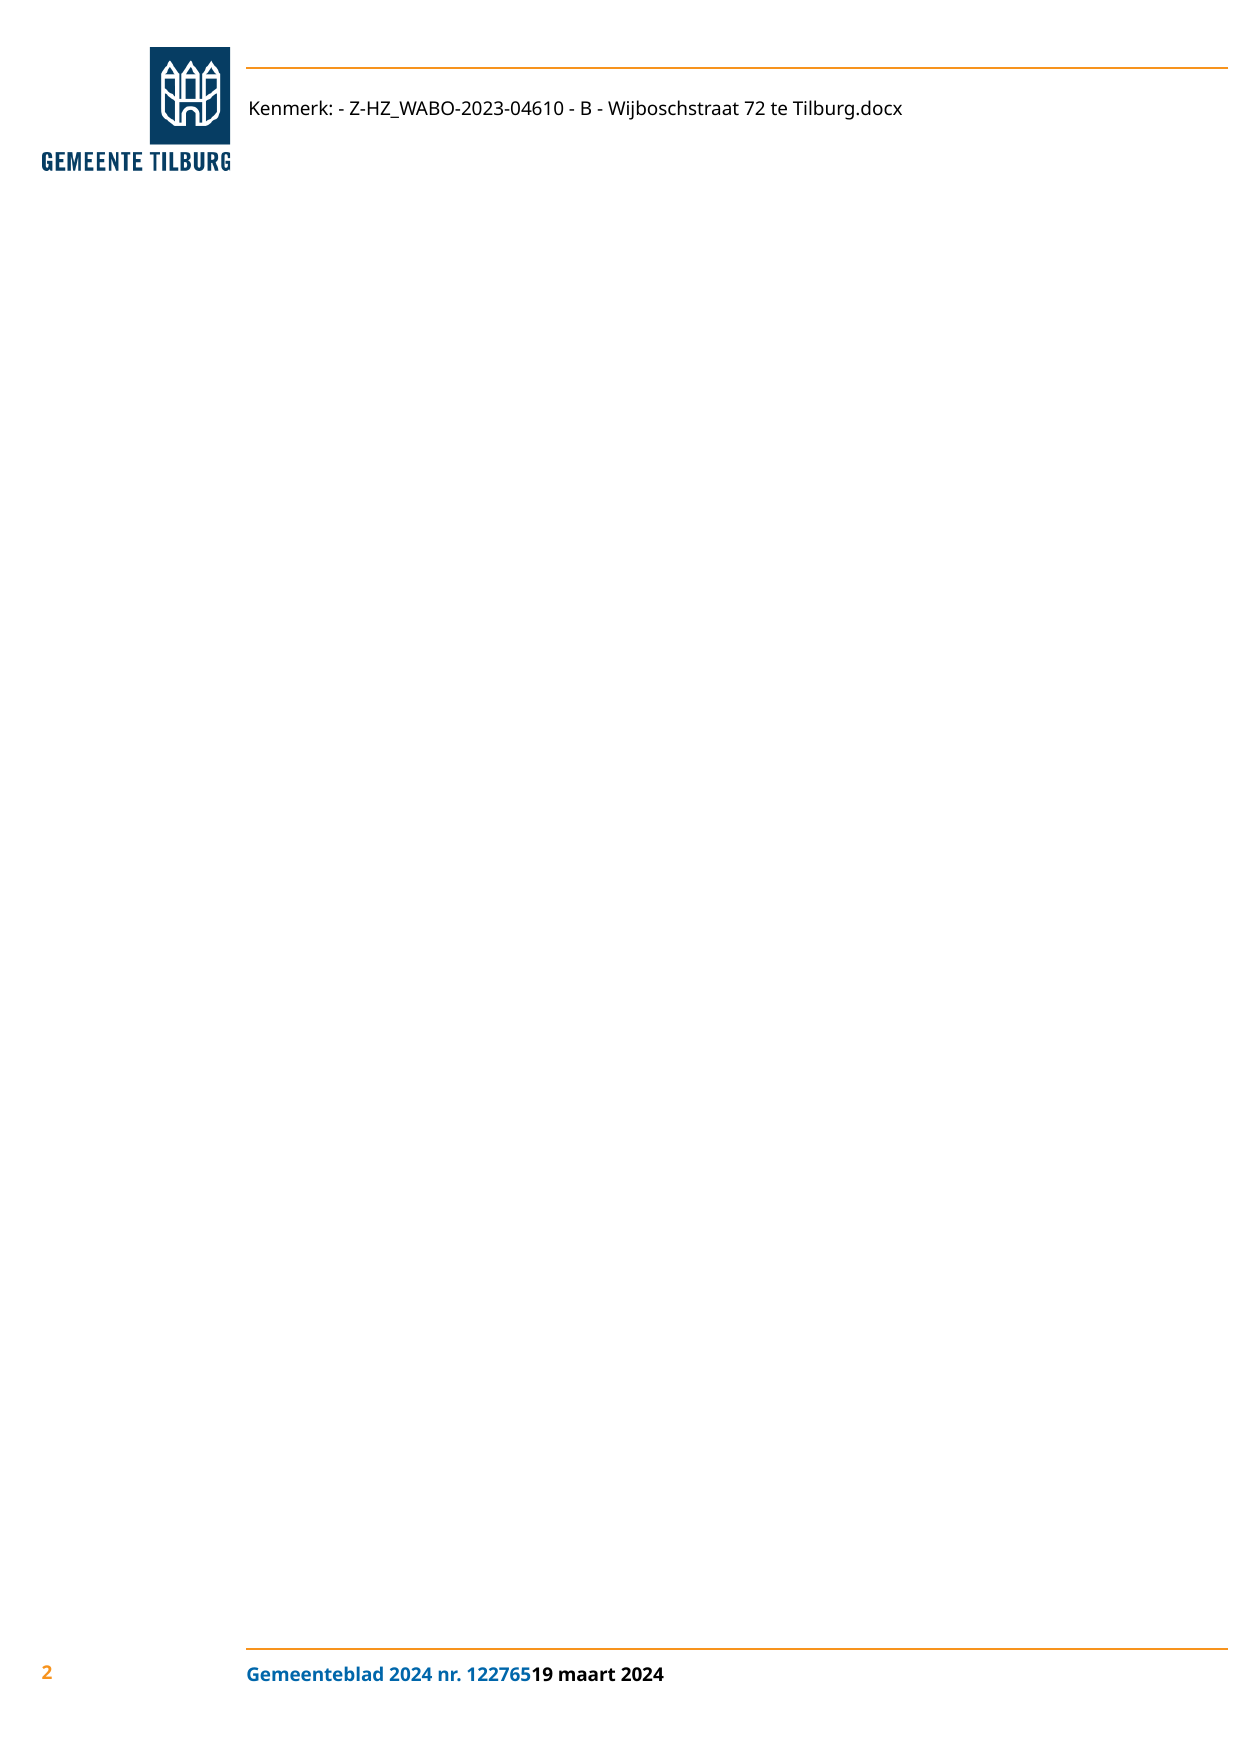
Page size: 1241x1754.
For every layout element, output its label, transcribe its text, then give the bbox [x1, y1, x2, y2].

picture [41, 47, 231, 172]
text Kenmerk: - Z-HZ_WABO-2023-04610 - B - Wijboschstraat 72 te Tilburg.docx [248, 95, 1152, 121]
